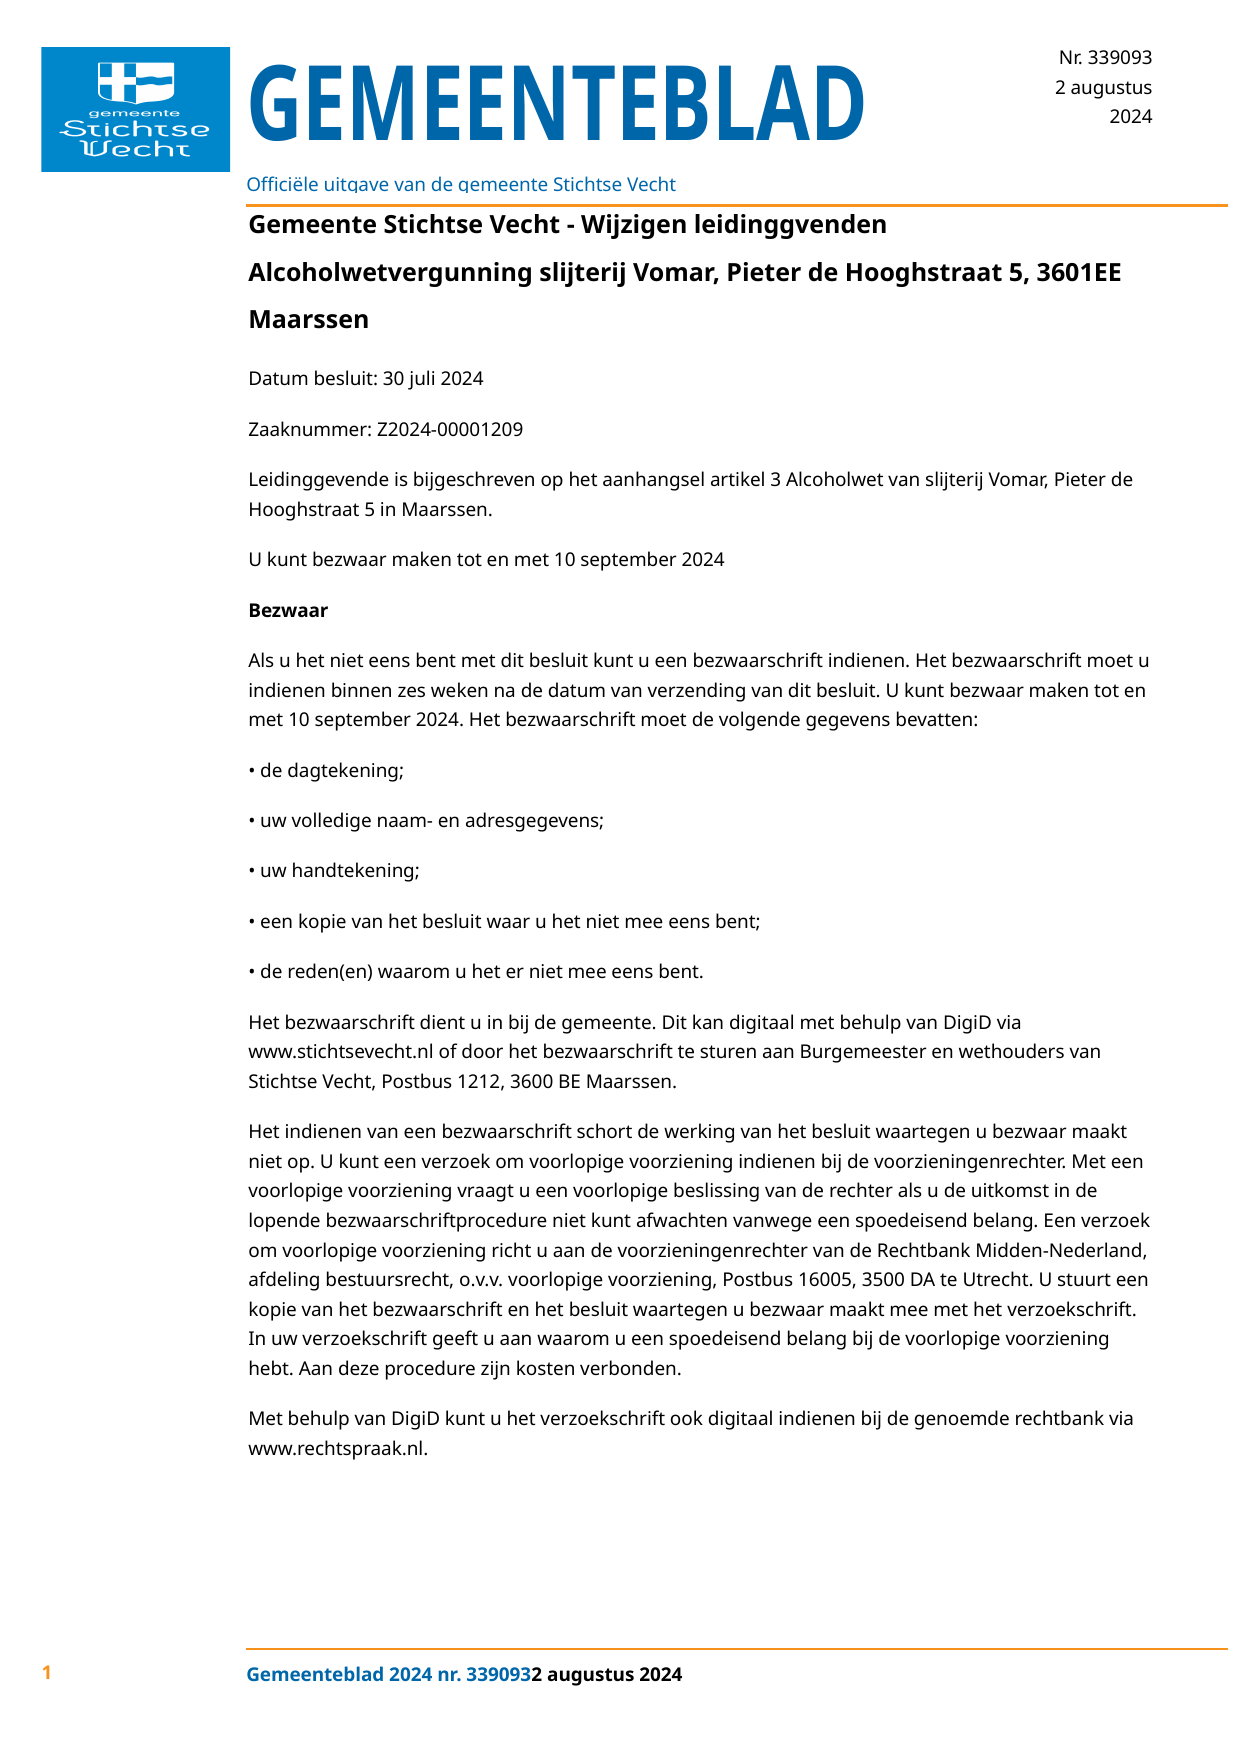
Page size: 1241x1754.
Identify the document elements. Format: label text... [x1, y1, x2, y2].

text • de dagtekening; [248, 757, 1152, 782]
text Bezwaar [248, 597, 1152, 622]
text U kunt bezwaar maken tot en met 10 september 2024 [248, 546, 1152, 572]
text Datum besluit: 30 juli 2024 [248, 366, 1152, 391]
text Als u het niet eens bent met dit besluit kunt u een bezwaarschrift indienen. Het bezwaarschrift moet u indienen binnen zes weken na de datum van verzending van dit besluit. U kunt bezwaar maken tot en met 10 september 2024. Het bezwaarschrift moet de volgende gegevens bevatten: [248, 647, 1152, 732]
text • uw handtekening; [248, 858, 1152, 883]
text • de reden(en) waarom u het er niet mee eens bent. [248, 958, 1152, 984]
text • uw volledige naam- en adresgegevens; [248, 807, 1152, 833]
text Leidinggevende is bijgeschreven op het aanhangsel artikel 3 Alcoholwet van slijterij Vomar, Pieter de Hooghstraat 5 in Maarssen. [248, 466, 1152, 522]
text Het bezwaarschrift dient u in bij de gemeente. Dit kan digitaal met behulp van DigiD via www.stichtsevecht.nl of door het bezwaarschrift te sturen aan Burgemeester en wethouders van Stichtse Vecht, Postbus 1212, 3600 BE Maarssen. [248, 1009, 1152, 1094]
text Gemeente Stichtse Vecht - Wijzigen leidinggvenden Alcoholwetvergunning slijterij Vomar, Pieter de Hooghstraat 5, 3601EE Maarssen [248, 207, 1152, 336]
text Het indienen van een bezwaarschrift schort de werking van het besluit waartegen u bezwaar maakt niet op. U kunt een verzoek om voorlopige voorziening indienen bij de voorzieningenrechter. Met een voorlopige voorziening vraagt u een voorlopige beslissing van de rechter als u de uitkomst in de lopende bezwaarschriftprocedure niet kunt afwachten vanwege een spoedeisend belang. Een verzoek om voorlopige voorziening richt u aan de voorzieningenrechter van de Rechtbank Midden-Nederland, afdeling bestuursrecht, o.v.v. voorlopige voorziening, Postbus 16005, 3500 DA te Utrecht. U stuurt een kopie van het bezwaarschrift en het besluit waartegen u bezwaar maakt mee met het verzoekschrift. In uw verzoekschrift geeft u aan waarom u een spoedeisend belang bij de voorlopige voorziening hebt. Aan deze procedure zijn kosten verbonden. [248, 1118, 1152, 1381]
text Met behulp van DigiD kunt u het verzoekschrift ook digitaal indienen bij de genoemde rechtbank via www.rechtspraak.nl. [248, 1406, 1152, 1461]
text Zaaknummer: Z2024-00001209 [248, 416, 1152, 442]
picture [137, 63, 174, 103]
text • een kopie van het besluit waar u het niet mee eens bent; [248, 908, 1152, 934]
picture [99, 63, 135, 101]
